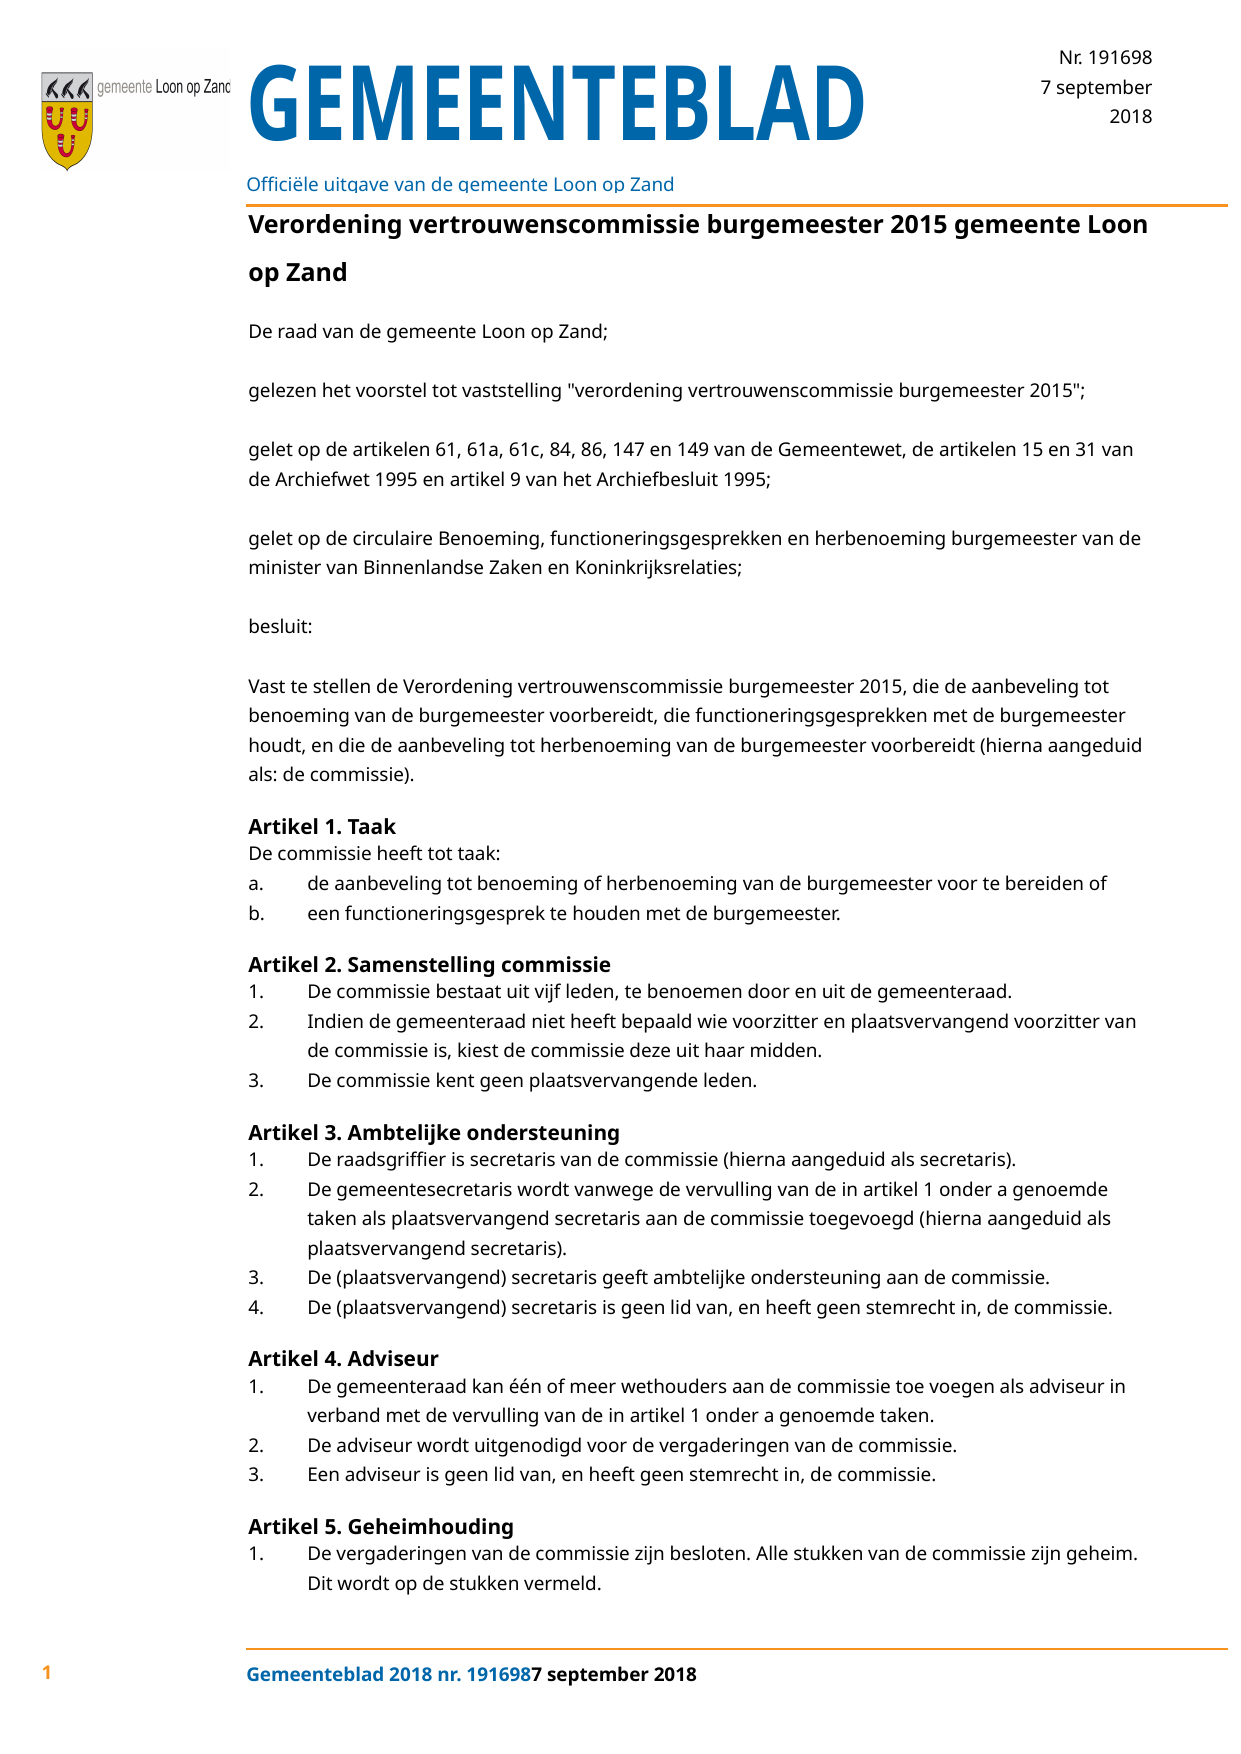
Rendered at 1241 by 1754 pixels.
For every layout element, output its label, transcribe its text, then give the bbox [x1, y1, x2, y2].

list Een adviseur is geen lid van, en heeft geen stemrecht in, de commissie. [248, 1462, 1152, 1487]
text gelet op de circulaire Benoeming, functioneringsgesprekken en herbenoeming burgemeester van de minister van Binnenlandse Zaken en Koninkrijksrelaties; [248, 525, 1152, 580]
text Artikel 3. Ambtelijke ondersteuning [248, 1118, 1152, 1146]
text Verordening vertrouwenscommissie burgemeester 2015 gemeente Loon op Zand [248, 207, 1152, 288]
text Vast te stellen de Verordening vertrouwenscommissie burgemeester 2015, die de aanbeveling tot benoeming van de burgemeester voorbereidt, die functioneringsgesprekken met de burgemeester houdt, en die de aanbeveling tot herbenoeming van de burgemeester voorbereidt (hierna aangeduid als: de commissie). [248, 673, 1152, 787]
list De (plaatsvervangend) secretaris is geen lid van, en heeft geen stemrecht in, de commissie. [248, 1294, 1152, 1320]
list De commissie kent geen plaatsvervangende leden. [248, 1067, 1152, 1093]
text De raad van de gemeente Loon op Zand; [248, 318, 1152, 344]
text Artikel 4. Adviseur [248, 1344, 1152, 1373]
list Indien de gemeenteraad niet heeft bepaald wie voorzitter en plaatsvervangend voorzitter van de commissie is, kiest de commissie deze uit haar midden. [248, 1008, 1152, 1063]
list de aanbeveling tot benoeming of herbenoeming van de burgemeester voor te bereiden of [248, 870, 1152, 896]
list De vergaderingen van de commissie zijn besloten. Alle stukken van de commissie zijn geheim. Dit wordt op de stukken vermeld. [248, 1541, 1152, 1596]
text Artikel 1. Taak [248, 812, 1152, 841]
list De (plaatsvervangend) secretaris geeft ambtelijke ondersteuning aan de commissie. [248, 1264, 1152, 1290]
list De raadsgriffier is secretaris van de commissie (hierna aangeduid als secretaris). [248, 1146, 1152, 1172]
picture [41, 47, 231, 172]
text gelezen het voorstel tot vaststelling "verordening vertrouwenscommissie burgemeester 2015"; [248, 377, 1152, 403]
text gelet op de artikelen 61, 61a, 61c, 84, 86, 147 en 149 van de Gemeentewet, de artikelen 15 en 31 van de Archiefwet 1995 en artikel 9 van het Archiefbesluit 1995; [248, 436, 1152, 492]
list een functioneringsgesprek te houden met de burgemeester. [248, 900, 1152, 925]
list De commissie bestaat uit vijf leden, te benoemen door en uit de gemeenteraad. [248, 978, 1152, 1004]
text Artikel 2. Samenstelling commissie [248, 950, 1152, 978]
text De commissie heeft tot taak: [248, 841, 1152, 866]
text besluit: [248, 614, 1152, 639]
list De gemeentesecretaris wordt vanwege de vervulling van de in artikel 1 onder a genoemde taken als plaatsvervangend secretaris aan de commissie toegevoegd (hierna aangeduid als plaatsvervangend secretaris). [248, 1176, 1152, 1261]
list De adviseur wordt uitgenodigd voor de vergaderingen van de commissie. [248, 1432, 1152, 1458]
text Artikel 5. Geheimhouding [248, 1512, 1152, 1541]
list De gemeenteraad kan één of meer wethouders aan de commissie toe voegen als adviseur in verband met de vervulling van de in artikel 1 onder a genoemde taken. [248, 1373, 1152, 1428]
